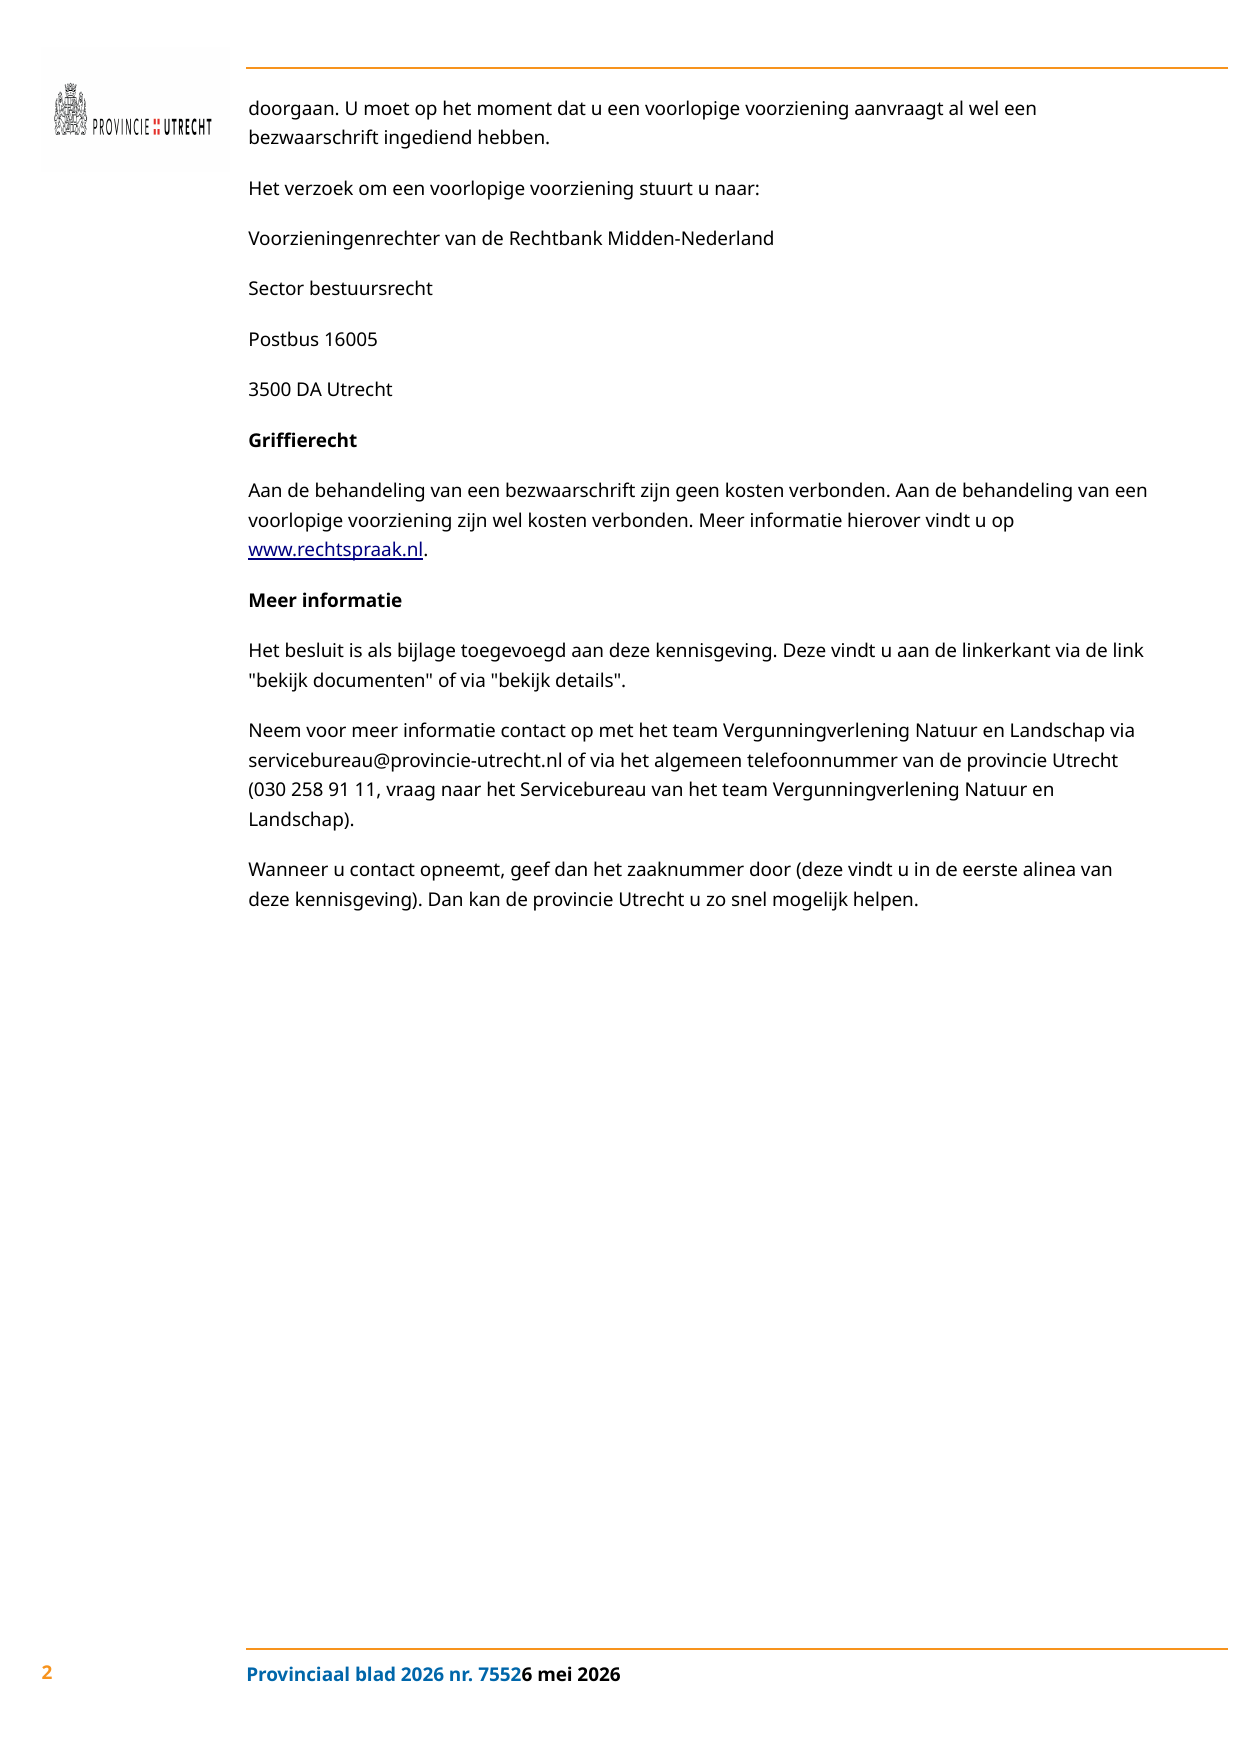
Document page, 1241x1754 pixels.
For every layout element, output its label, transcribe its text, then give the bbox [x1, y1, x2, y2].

text Het besluit is als bijlage toegevoegd aan deze kennisgeving. Deze vindt u aan de linkerkant via de link "bekijk documenten" of via "bekijk details". [248, 637, 1152, 693]
text Voorzieningenrechter van de Rechtbank Midden-Nederland [248, 225, 1152, 251]
text Sector bestuursrecht [248, 276, 1152, 301]
text Griffierecht [248, 427, 1152, 453]
text Wanneer u contact opneemt, geef dan het zaaknummer door (deze vindt u in de eerste alinea van deze kennisgeving). Dan kan de provincie Utrecht u zo snel mogelijk helpen. [248, 856, 1152, 912]
text Meer informatie [248, 587, 1152, 613]
text 3500 DA Utrecht [248, 376, 1152, 402]
text Postbus 16005 [248, 326, 1152, 352]
text Het verzoek om een voorlopige voorziening stuurt u naar: [248, 175, 1152, 201]
picture [41, 47, 231, 172]
text Neem voor meer informatie contact op met het team Vergunningverlening Natuur en Landschap via servicebureau@provincie-utrecht.nl of via het algemeen telefoonnummer van de provincie Utrecht (030 258 91 11, vraag naar het Servicebureau van het team Vergunningverlening Natuur en Landschap). [248, 717, 1152, 832]
text doorgaan. U moet op het moment dat u een voorlopige voorziening aanvraagt al wel een bezwaarschrift ingediend hebben. [248, 95, 1152, 150]
text Aan de behandeling van een bezwaarschrift zijn geen kosten verbonden. Aan de behandeling van een voorlopige voorziening zijn wel kosten verbonden. Meer informatie hierover vindt u op www.rechtspraak.nl. [248, 477, 1152, 562]
